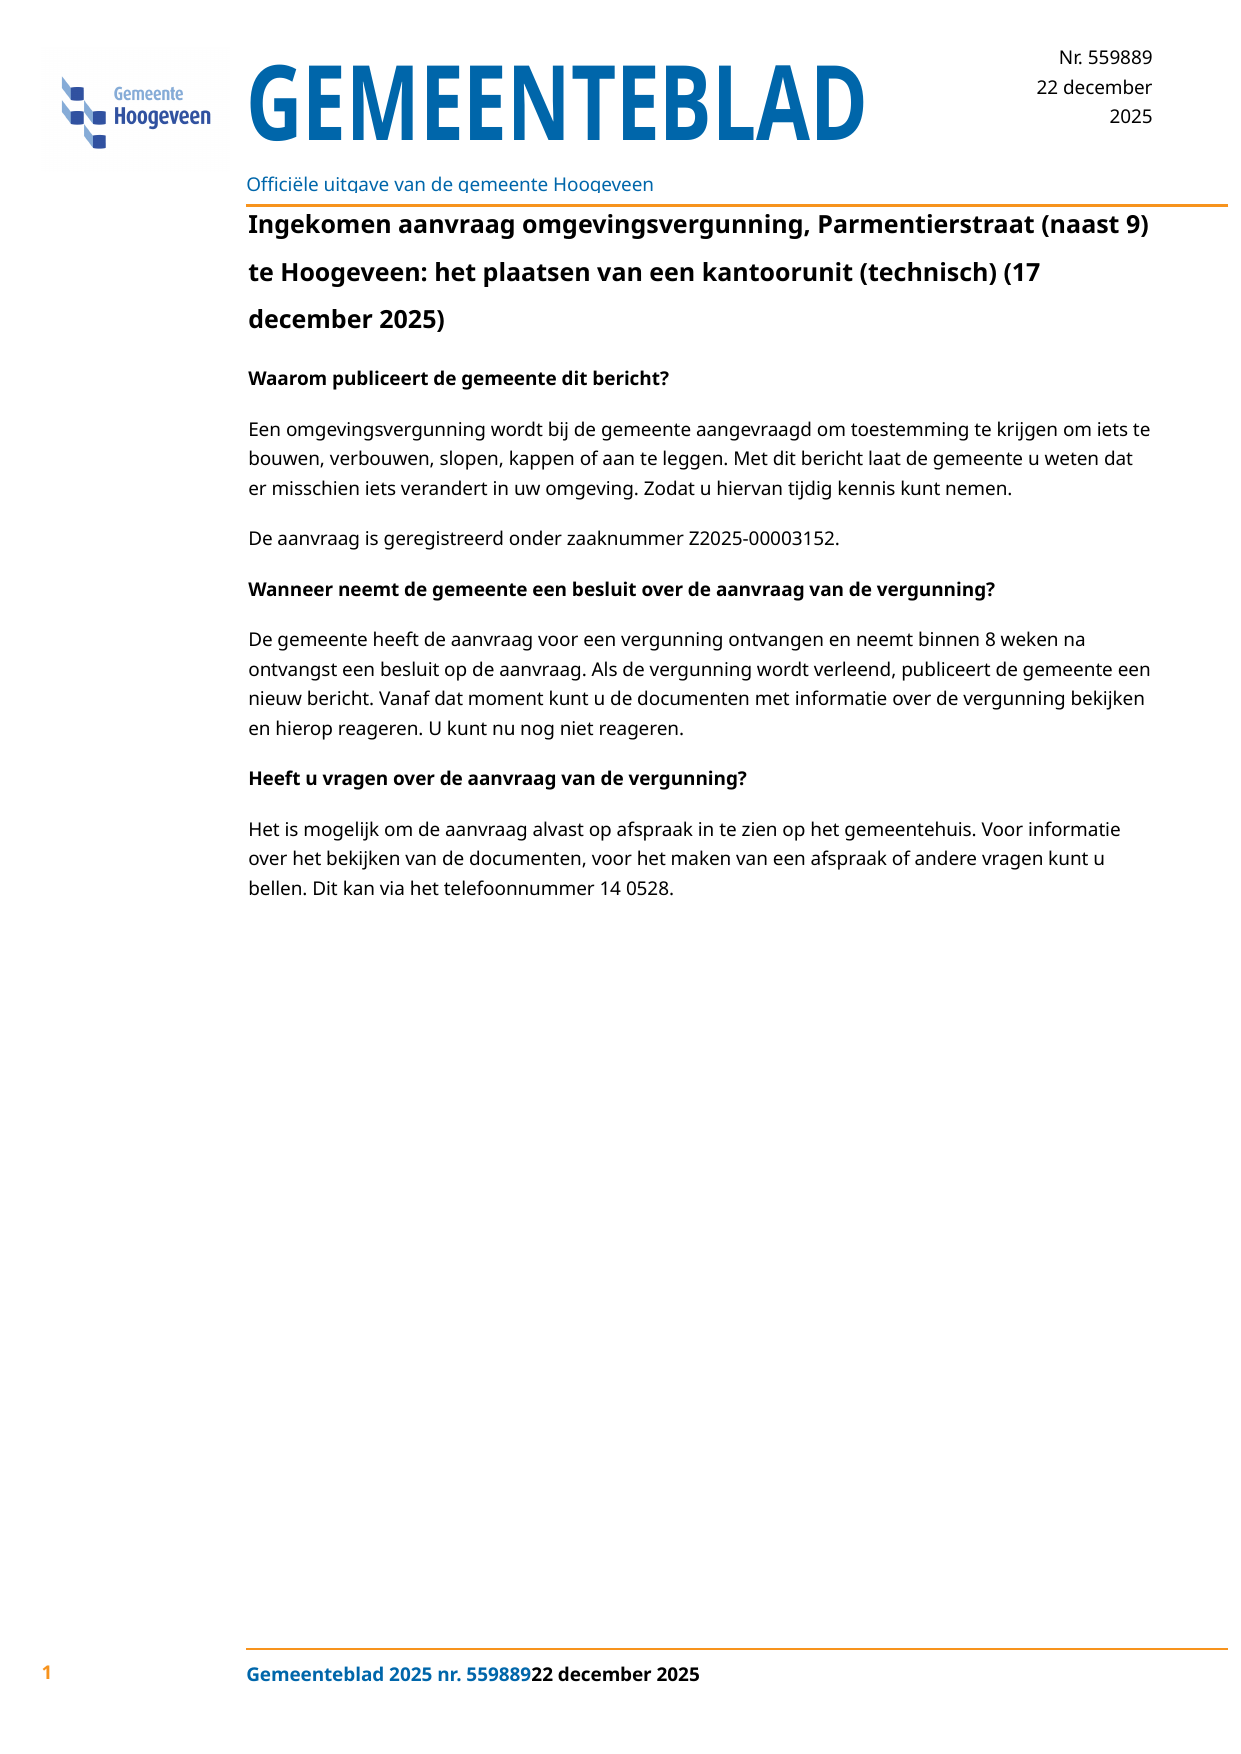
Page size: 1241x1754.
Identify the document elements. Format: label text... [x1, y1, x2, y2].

text De aanvraag is geregistreerd onder zaaknummer Z2025-00003152. [248, 526, 1152, 551]
text Ingekomen aanvraag omgevingsvergunning, Parmentierstraat (naast 9) te Hoogeveen: het plaatsen van een kantoorunit (technisch) (17 december 2025) [248, 207, 1152, 336]
text Heeft u vragen over de aanvraag van de vergunning? [248, 766, 1152, 791]
text Het is mogelijk om de aanvraag alvast op afspraak in te zien op het gemeentehuis. Voor informatie over het bekijken van de documenten, voor het maken van een afspraak of andere vragen kunt u bellen. Dit kan via het telefoonnummer 14 0528. [248, 816, 1152, 901]
text De gemeente heeft de aanvraag voor een vergunning ontvangen en neemt binnen 8 weken na ontvangst een besluit op de aanvraag. Als de vergunning wordt verleend, publiceert de gemeente een nieuw bericht. Vanaf dat moment kunt u de documenten met informatie over de vergunning bekijken en hierop reageren. U kunt nu nog niet reageren. [248, 626, 1152, 741]
text Een omgevingsvergunning wordt bij de gemeente aangevraagd om toestemming te krijgen om iets te bouwen, verbouwen, slopen, kappen of aan te leggen. Met dit bericht laat de gemeente u weten dat er misschien iets verandert in uw omgeving. Zodat u hiervan tijdig kennis kunt nemen. [248, 416, 1152, 501]
text Wanneer neemt de gemeente een besluit over de aanvraag van de vergunning? [248, 576, 1152, 602]
text Waarom publiceert de gemeente dit bericht? [248, 366, 1152, 391]
picture [41, 47, 231, 172]
